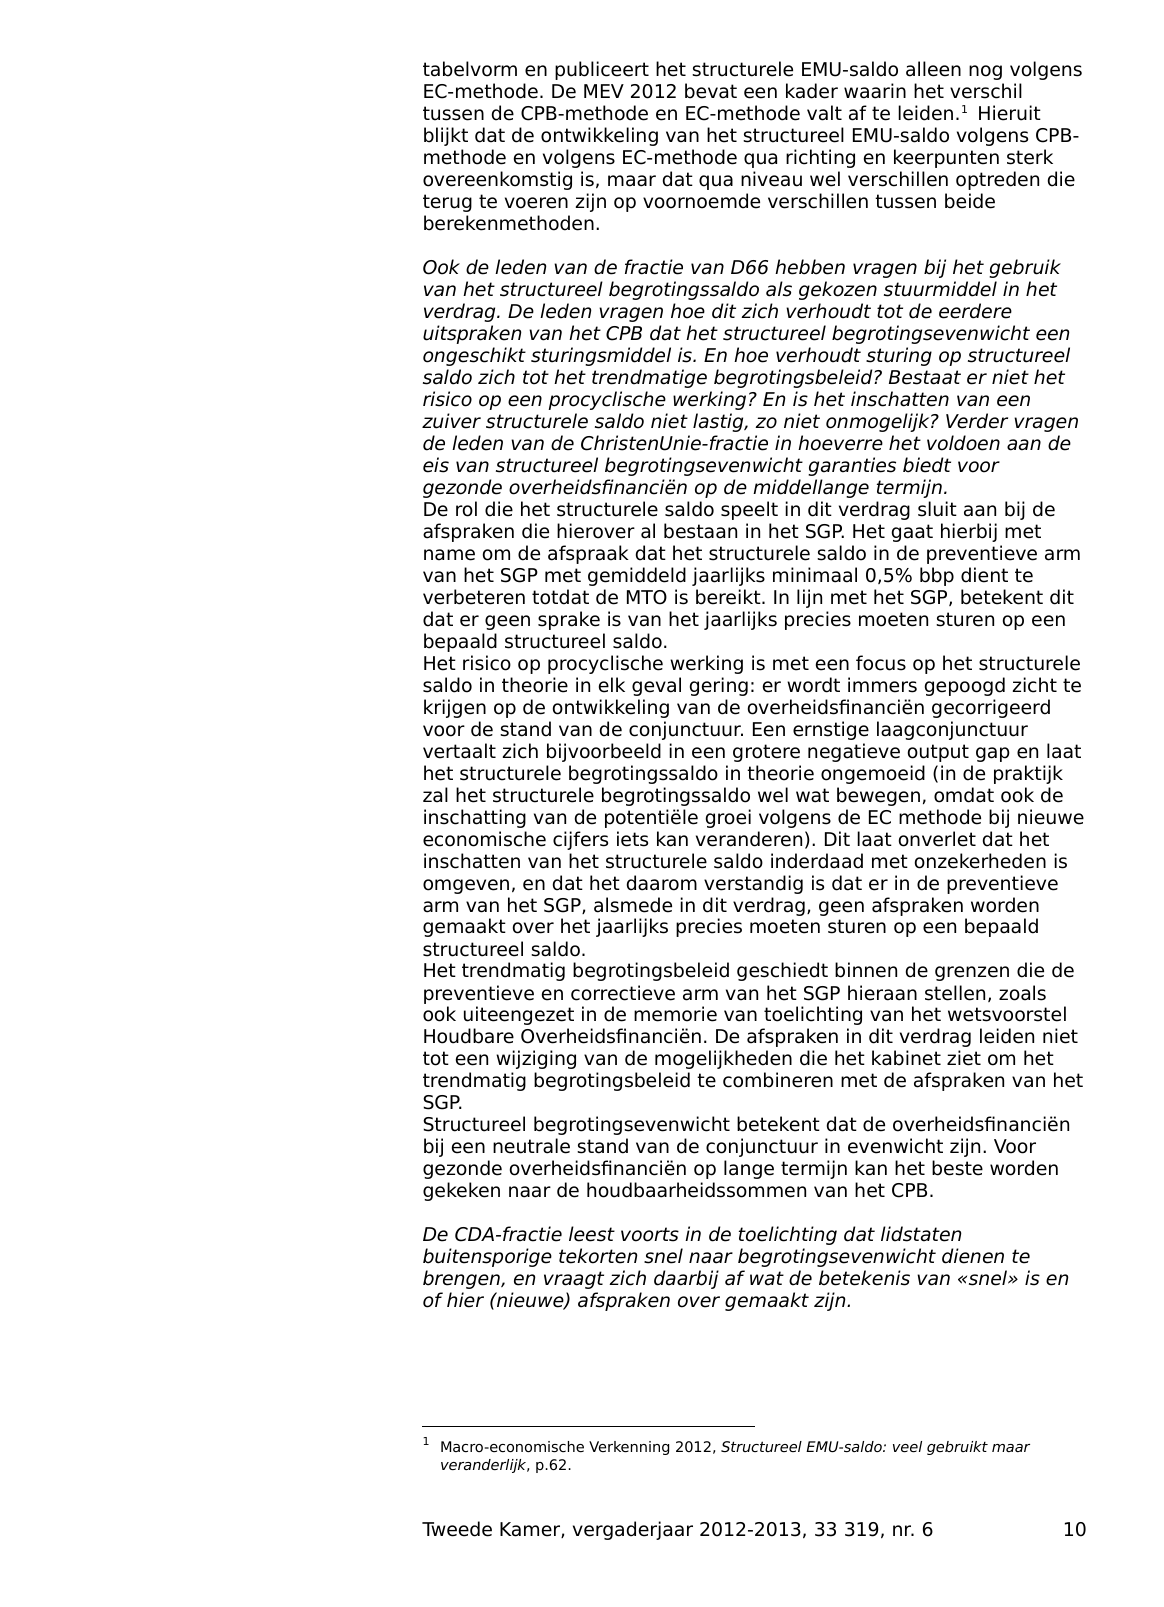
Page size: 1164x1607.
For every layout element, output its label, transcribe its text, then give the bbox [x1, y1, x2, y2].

text Het trendmatig begrotingsbeleid geschiedt binnen de grenzen die de preventieve en correctieve arm van het SGP hieraan stellen, zoals ook uiteengezet in de memorie van toelichting van het wetsvoorstel Houdbare Overheidsfinanciën. De afspraken in dit verdrag leiden niet tot een wijziging van de mogelijkheden die het kabinet ziet om het trendmatig begrotingsbeleid te combineren met de afspraken van het SGP. [422, 960, 1087, 1114]
text Het risico op procyclische werking is met een focus op het structurele saldo in theorie in elk geval gering: er wordt immers gepoogd zicht te krijgen op de ontwikkeling van de overheidsfinanciën gecorrigeerd voor de stand van de conjunctuur. Een ernstige laagconjunctuur vertaalt zich bijvoorbeeld in een grotere negatieve output gap en laat het structurele begrotingssaldo in theorie ongemoeid (in de praktijk zal het structurele begrotingssaldo wel wat bewegen, omdat ook de inschatting van de potentiële groei volgens de EC methode bij nieuwe economische cijfers iets kan veranderen). Dit laat onverlet dat het inschatten van het structurele saldo inderdaad met onzekerheden is omgeven, en dat het daarom verstandig is dat er in de preventieve arm van het SGP, alsmede in dit verdrag, geen afspraken worden gemaakt over het jaarlijks precies moeten sturen op een bepaald structureel saldo. [422, 653, 1087, 960]
text Structureel begrotingsevenwicht betekent dat de overheidsfinanciën bij een neutrale stand van de conjunctuur in evenwicht zijn. Voor gezonde overheidsfinanciën op lange termijn kan het beste worden gekeken naar de houdbaarheidssommen van het CPB. [422, 1114, 1087, 1202]
text De CDA-fractie leest voorts in de toelichting dat lidstaten buitensporige tekorten snel naar begrotingsevenwicht dienen te brengen, en vraagt zich daarbij af wat de betekenis van «snel» is en of hier (nieuwe) afspraken over gemaakt zijn. [422, 1224, 1087, 1312]
text tabelvorm en publiceert het structurele EMU-saldo alleen nog volgens EC-methode. De MEV 2012 bevat een kader waarin het verschil tussen de CPB-methode en EC-methode valt af te leiden. Hieruit blijkt dat de ontwikkeling van het structureel EMU-saldo volgens CPB-methode en volgens EC-methode qua richting en keerpunten sterk overeenkomstig is, maar dat qua niveau wel verschillen optreden die terug te voeren zijn op voornoemde verschillen tussen beide berekenmethoden. [422, 59, 1087, 235]
text Macro-economische Verkenning 2012, Structureel EMU-saldo: veel gebruikt maar veranderlijk, p.62. [422, 1435, 1087, 1474]
text Ook de leden van de fractie van D66 hebben vragen bij het gebruik van het structureel begrotingssaldo als gekozen stuurmiddel in het verdrag. De leden vragen hoe dit zich verhoudt tot de eerdere uitspraken van het CPB dat het structureel begrotingsevenwicht een ongeschikt sturingsmiddel is. En hoe verhoudt sturing op structureel saldo zich tot het trendmatige begrotingsbeleid? Bestaat er niet het risico op een procyclische werking? En is het inschatten van een zuiver structurele saldo niet lastig, zo niet onmogelijk? Verder vragen de leden van de ChristenUnie-fractie in hoeverre het voldoen aan de eis van structureel begrotingsevenwicht garanties biedt voor gezonde overheidsfinanciën op de middellange termijn. [422, 257, 1087, 499]
text De rol die het structurele saldo speelt in dit verdrag sluit aan bij de afspraken die hierover al bestaan in het SGP. Het gaat hierbij met name om de afspraak dat het structurele saldo in de preventieve arm van het SGP met gemiddeld jaarlijks minimaal 0,5% bbp dient te verbeteren totdat de MTO is bereikt. In lijn met het SGP, betekent dit dat er geen sprake is van het jaarlijks precies moeten sturen op een bepaald structureel saldo. [422, 499, 1087, 653]
